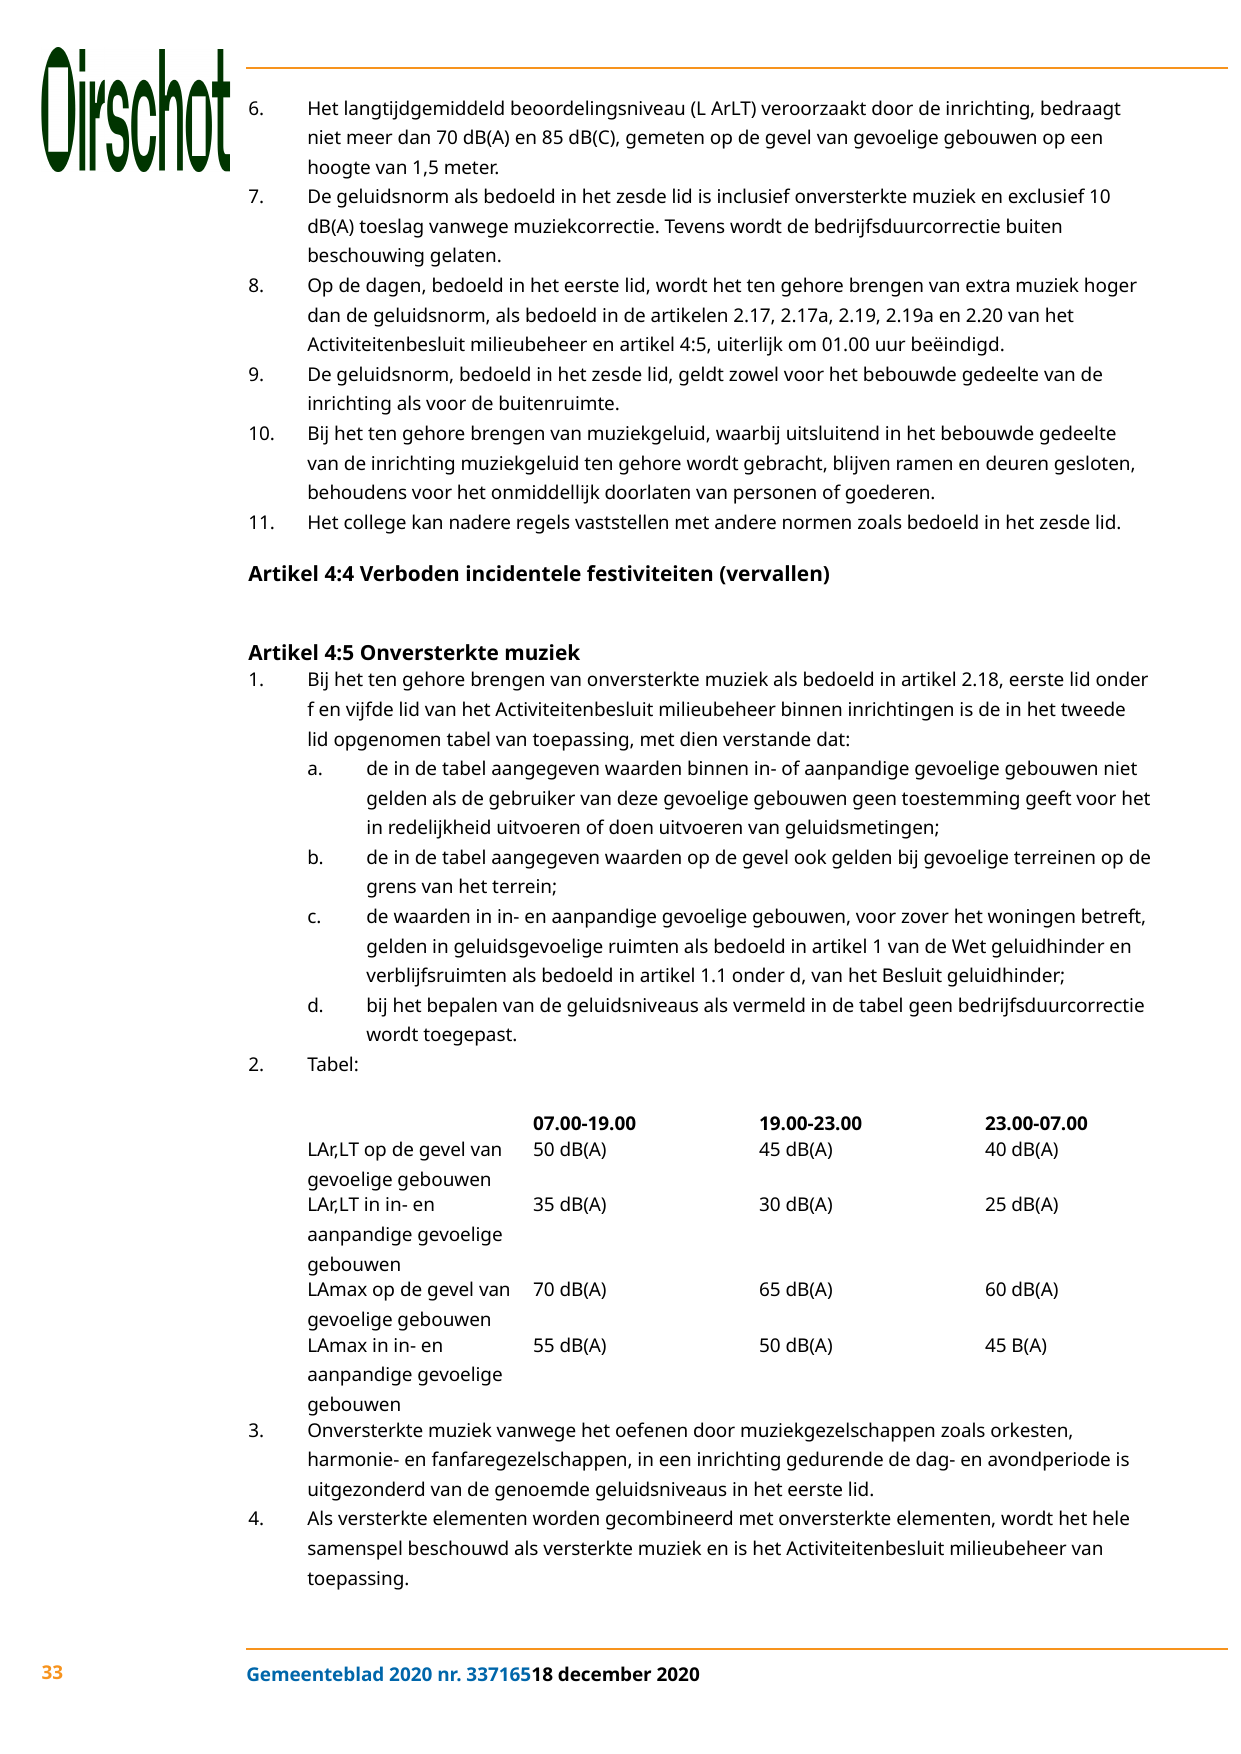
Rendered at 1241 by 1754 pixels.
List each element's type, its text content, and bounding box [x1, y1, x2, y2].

table_cell 55 dB(A) [533, 1332, 759, 1417]
text Artikel 4:4 Verboden incidentele festiviteiten (vervallen) [248, 559, 1152, 588]
table_cell 35 dB(A) [533, 1192, 759, 1276]
list Onversterkte muziek vanwege het oefenen door muziekgezelschappen zoals orkesten, harmonie- en fanfaregezelschappen, in een inrichting gedurende de dag- en avondperiode is uitgezonderd van de genoemde geluidsniveaus in het eerste lid. [248, 1417, 1152, 1502]
table_cell 50 dB(A) [759, 1332, 985, 1417]
text Artikel 4:5 Onversterkte muziek [248, 638, 1152, 667]
list Bij het ten gehore brengen van muziekgeluid, waarbij uitsluitend in het bebouwde gedeelte van de inrichting muziekgeluid ten gehore wordt gebracht, blijven ramen en deuren gesloten, behoudens voor het onmiddellijk doorlaten van personen of goederen. [248, 420, 1152, 505]
table_cell 60 dB(A) [985, 1276, 1211, 1332]
list De geluidsnorm, bedoeld in het zesde lid, geldt zowel voor het bebouwde gedeelte van de inrichting als voor de buitenruimte. [248, 361, 1152, 416]
table_cell 30 dB(A) [759, 1192, 985, 1276]
list de waarden in in- en aanpandige gevoelige gebouwen, voor zover het woningen betreft, gelden in geluidsgevoelige ruimten als bedoeld in artikel 1 van de Wet geluidhinder en verblijfsruimten als bedoeld in artikel 1.1 onder d, van het Besluit geluidhinder; [307, 903, 1152, 988]
table_cell LAmax in in- en aanpandige gevoelige gebouwen [307, 1332, 533, 1417]
list Als versterkte elementen worden gecombineerd met onversterkte elementen, wordt het hele samenspel beschouwd als versterkte muziek en is het Activiteitenbesluit milieubeheer van toepassing. [248, 1506, 1152, 1590]
list Op de dagen, bedoeld in het eerste lid, wordt het ten gehore brengen van extra muziek hoger dan de geluidsnorm, als bedoeld in de artikelen 2.17, 2.17a, 2.19, 2.19a en 2.20 van het Activiteitenbesluit milieubeheer en artikel 4:5, uiterlijk om 01.00 uur beëindigd. [248, 272, 1152, 357]
list bij het bepalen van de geluidsniveaus als vermeld in de tabel geen bedrijfsduurcorrectie wordt toegepast. [307, 992, 1152, 1047]
table_cell 25 dB(A) [985, 1192, 1211, 1276]
table_cell LAr,LT in in- en aanpandige gevoelige gebouwen [307, 1192, 533, 1276]
table_cell LAmax op de gevel van gevoelige gebouwen [307, 1276, 533, 1332]
table_header [307, 1111, 533, 1136]
table_header 23.00-07.00 [985, 1111, 1211, 1136]
table_cell 45 B(A) [985, 1332, 1211, 1417]
list Bij het ten gehore brengen van onversterkte muziek als bedoeld in artikel 2.18, eerste lid onder f en vijfde lid van het Activiteitenbesluit milieubeheer binnen inrichtingen is de in het tweede lid opgenomen tabel van toepassing, met dien verstande dat: [248, 667, 1152, 752]
list Het college kan nadere regels vaststellen met andere normen zoals bedoeld in het zesde lid. [248, 509, 1152, 535]
table_header 19.00-23.00 [759, 1111, 985, 1136]
picture [41, 47, 231, 172]
list de in de tabel aangegeven waarden binnen in- of aanpandige gevoelige gebouwen niet gelden als de gebruiker van deze gevoelige gebouwen geen toestemming geeft voor het in redelijkheid uitvoeren of doen uitvoeren van geluidsmetingen; [307, 755, 1152, 840]
list De geluidsnorm als bedoeld in het zesde lid is inclusief onversterkte muziek en exclusief 10 dB(A) toeslag vanwege muziekcorrectie. Tevens wordt de bedrijfsduurcorrectie buiten beschouwing gelaten. [248, 183, 1152, 268]
table_cell 70 dB(A) [533, 1276, 759, 1332]
table_cell LAr,LT op de gevel van gevoelige gebouwen [307, 1136, 533, 1192]
list Tabel: [248, 1051, 1152, 1077]
table_cell 45 dB(A) [759, 1136, 985, 1192]
table_header 07.00-19.00 [533, 1111, 759, 1136]
list Het langtijdgemiddeld beoordelingsniveau (L ArLT) veroorzaakt door de inrichting, bedraagt niet meer dan 70 dB(A) en 85 dB(C), gemeten op de gevel van gevoelige gebouwen op een hoogte van 1,5 meter. [248, 95, 1152, 180]
table_cell 65 dB(A) [759, 1276, 985, 1332]
list de in de tabel aangegeven waarden op de gevel ook gelden bij gevoelige terreinen op de grens van het terrein; [307, 844, 1152, 899]
table_cell 40 dB(A) [985, 1136, 1211, 1192]
table_cell 50 dB(A) [533, 1136, 759, 1192]
